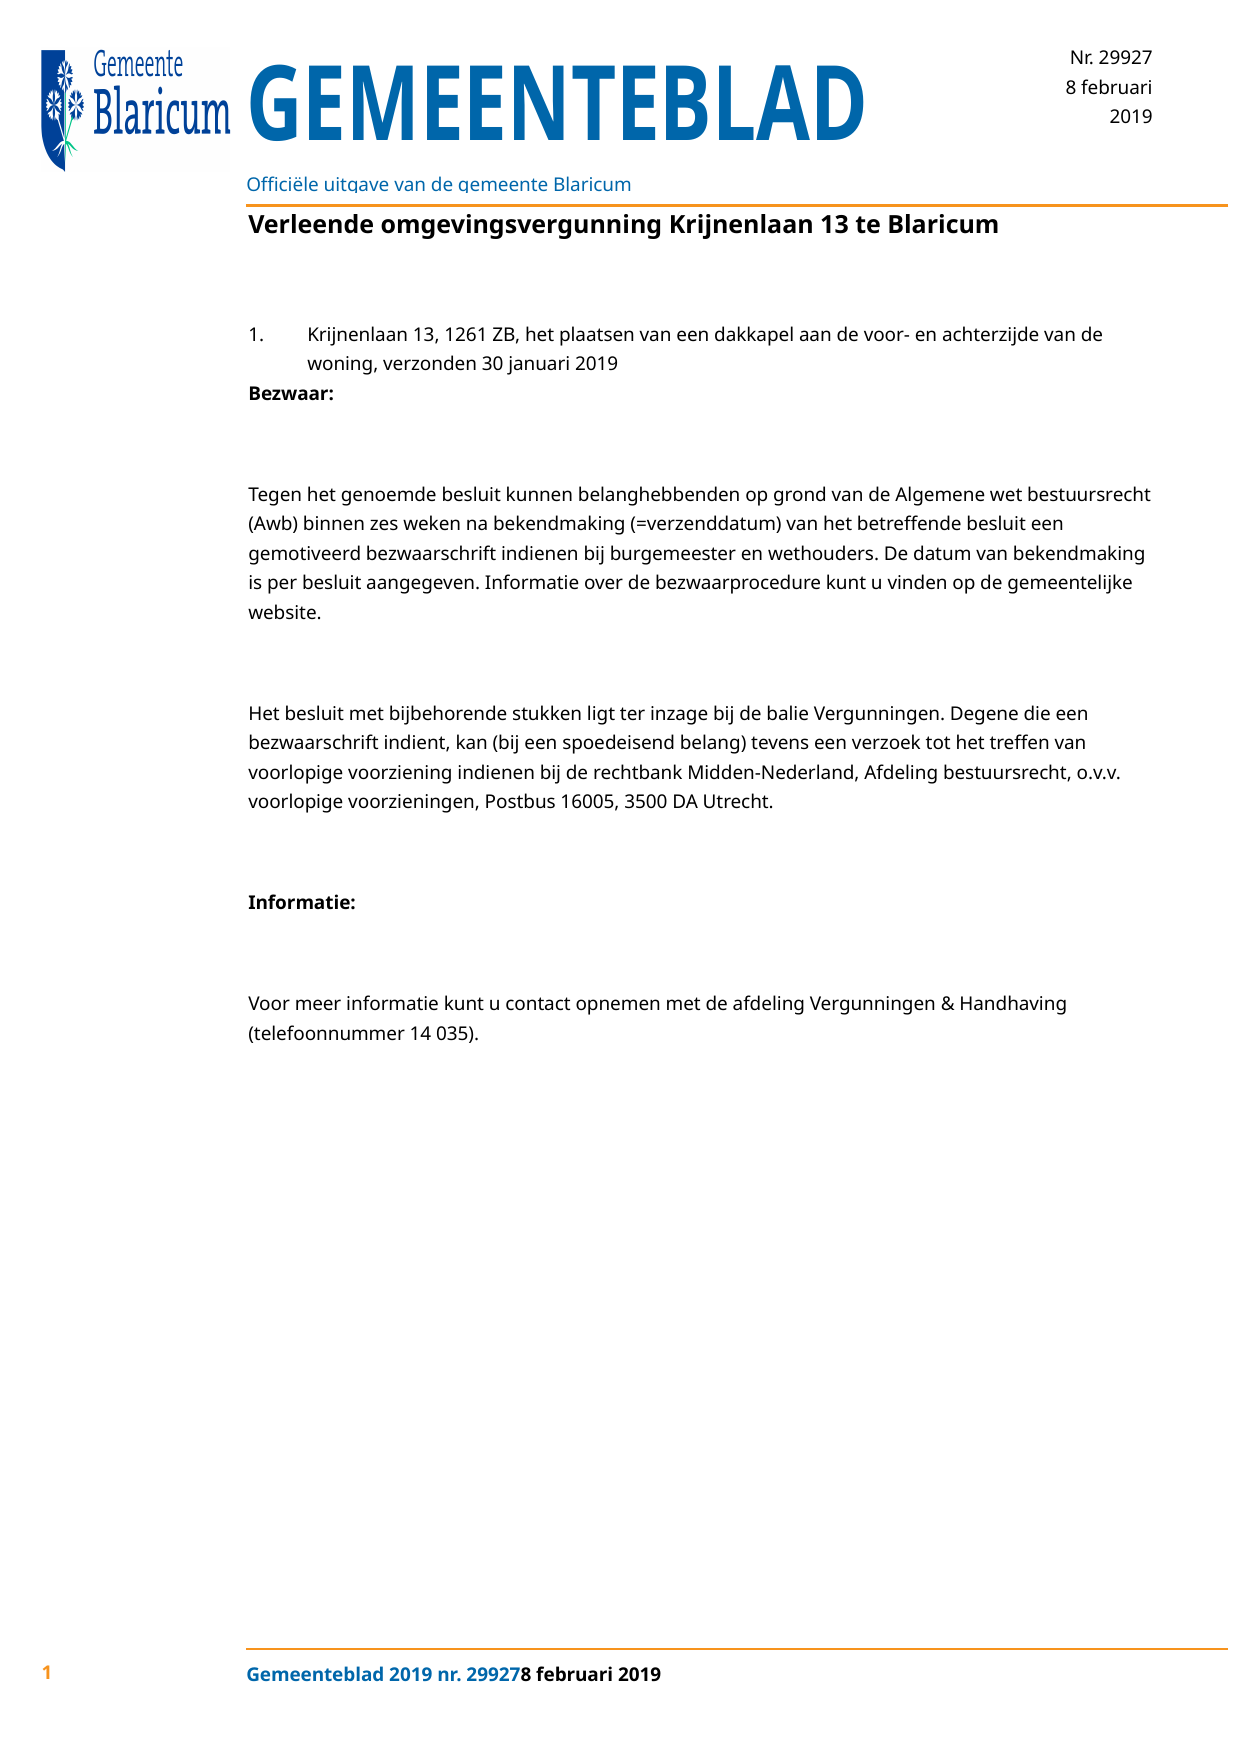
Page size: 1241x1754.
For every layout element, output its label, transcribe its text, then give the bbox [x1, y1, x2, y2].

text Tegen het genoemde besluit kunnen belanghebbenden op grond van de Algemene wet bestuursrecht (Awb) binnen zes weken na bekendmaking (=verzenddatum) van het betreffende besluit een gemotiveerd bezwaarschrift indienen bij burgemeester en wethouders. De datum van bekendmaking is per besluit aangegeven. Informatie over de bezwaarprocedure kunt u vinden op de gemeentelijke website. [248, 481, 1152, 625]
text Informatie: [248, 889, 1152, 915]
text Voor meer informatie kunt u contact opnemen met de afdeling Vergunningen & Handhaving (telefoonnummer 14 035). [248, 990, 1152, 1046]
text Het besluit met bijbehorende stukken ligt ter inzage bij de balie Vergunningen. Degene die een bezwaarschrift indient, kan (bij een spoedeisend belang) tevens een verzoek tot het treffen van voorlopige voorziening indienen bij de rechtbank Midden-Nederland, Afdeling bestuursrecht, o.v.v. voorlopige voorzieningen, Postbus 16005, 3500 DA Utrecht. [248, 700, 1152, 814]
list Krijnenlaan 13, 1261 ZB, het plaatsen van een dakkapel aan de voor- en achterzijde van de woning, verzonden 30 januari 2019 [248, 321, 1152, 376]
text Verleende omgevingsvergunning Krijnenlaan 13 te Blaricum [248, 207, 1152, 241]
picture [41, 47, 231, 172]
text Bezwaar: [248, 380, 1152, 406]
